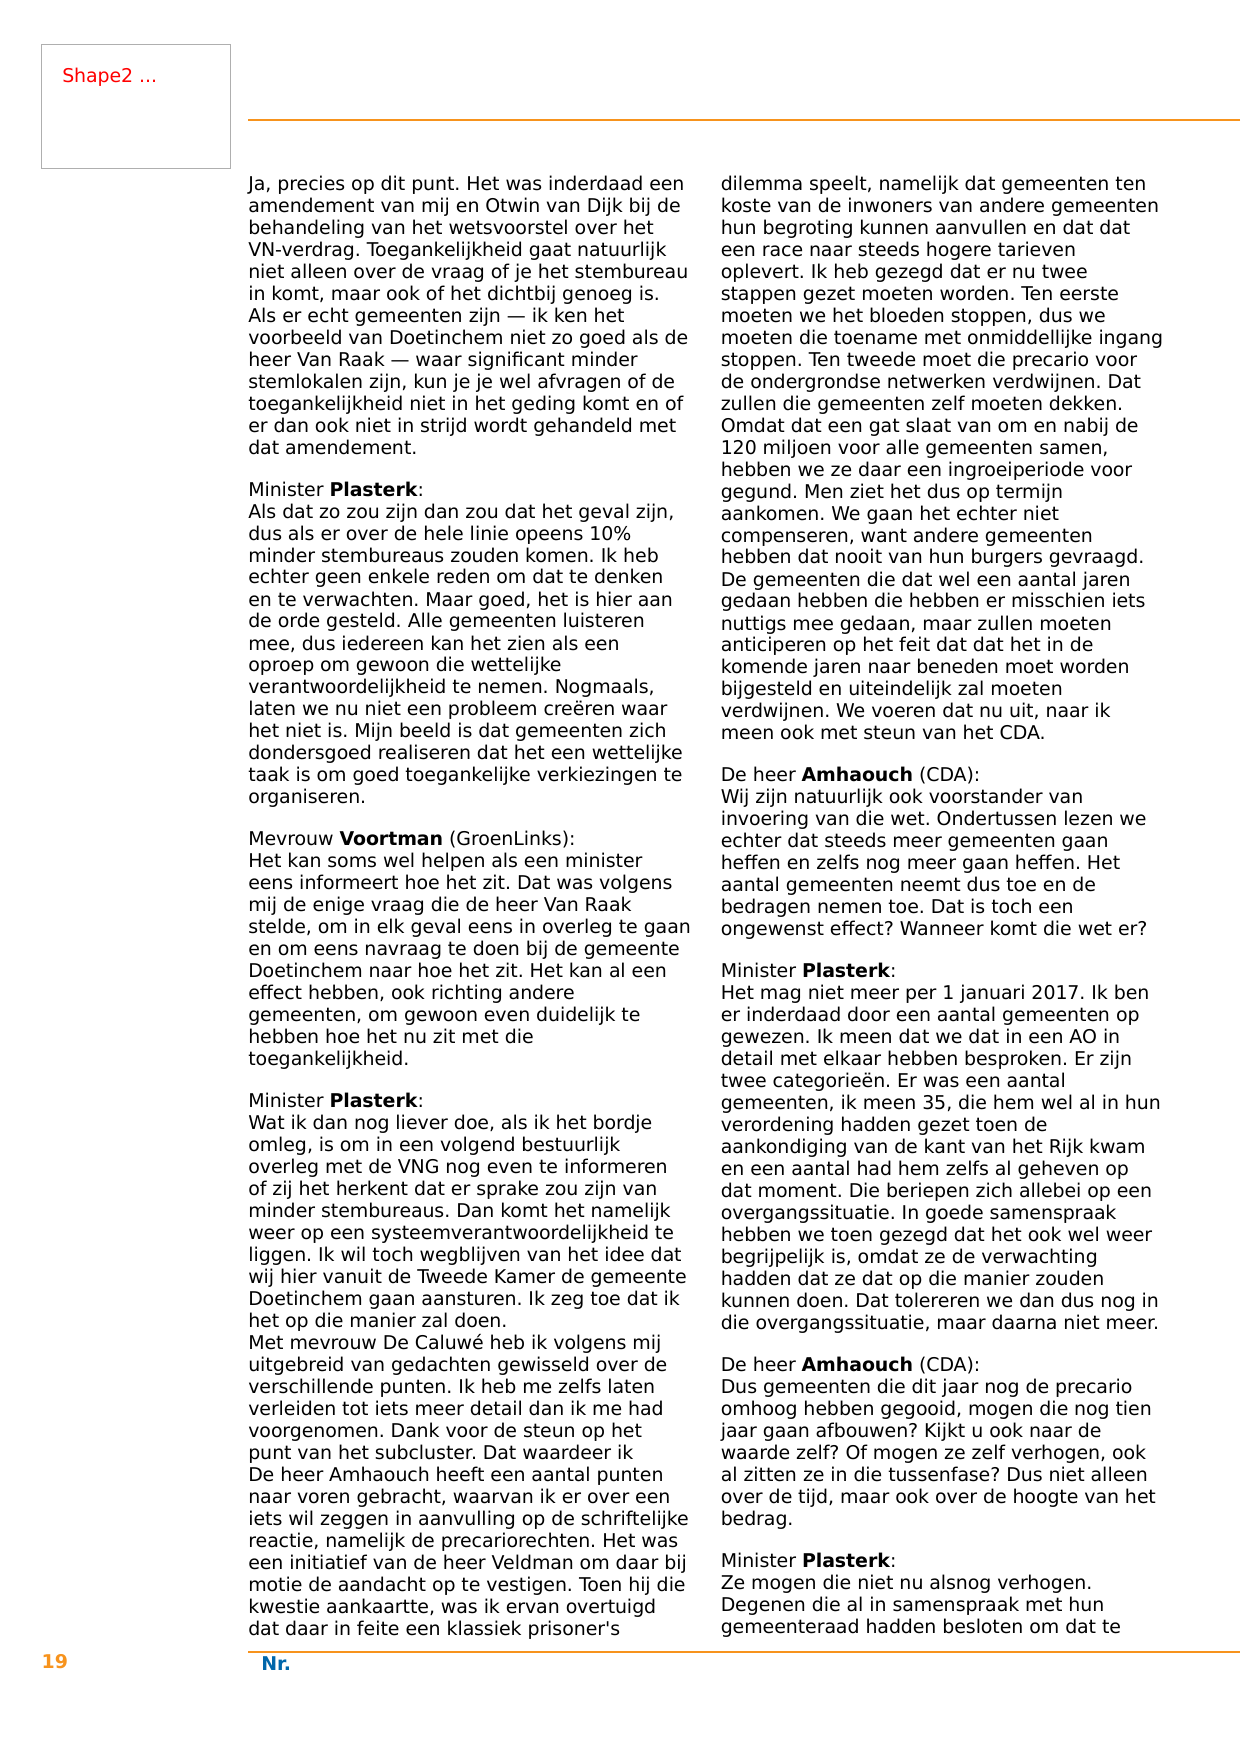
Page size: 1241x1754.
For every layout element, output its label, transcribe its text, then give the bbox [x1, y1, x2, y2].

text Mevrouw Voortman (GroenLinks): [248, 828, 691, 850]
text Het mag niet meer per 1 januari 2017. Ik ben er inderdaad door een aantal gemeenten op gewezen. Ik meen dat we dat in een AO in detail met elkaar hebben besproken. Er zijn twee categorieën. Er was een aantal gemeenten, ik meen 35, die hem wel al in hun verordening hadden gezet toen de aankondiging van de kant van het Rijk kwam en een aantal had hem zelfs al geheven op dat moment. Die beriepen zich allebei op een overgangssituatie. In goede samenspraak hebben we toen gezegd dat het ook wel weer begrijpelijk is, omdat ze de verwachting hadden dat ze dat op die manier zouden kunnen doen. Dat tolereren we dan dus nog in die overgangssituatie, maar daarna niet meer. [721, 982, 1163, 1334]
text Ja, precies op dit punt. Het was inderdaad een amendement van mij en Otwin van Dijk bij de behandeling van het wetsvoorstel over het VN-verdrag. Toegankelijkheid gaat natuurlijk niet alleen over de vraag of je het stembureau in komt, maar ook of het dichtbij genoeg is. Als er echt gemeenten zijn — ik ken het voorbeeld van Doetinchem niet zo goed als de heer Van Raak — waar significant minder stemlokalen zijn, kun je je wel afvragen of de toegankelijkheid niet in het geding komt en of er dan ook niet in strijd wordt gehandeld met dat amendement. [248, 173, 691, 458]
text Als dat zo zou zijn dan zou dat het geval zijn, dus als er over de hele linie opeens 10% minder stembureaus zouden komen. Ik heb echter geen enkele reden om dat te denken en te verwachten. Maar goed, het is hier aan de orde gesteld. Alle gemeenten luisteren mee, dus iedereen kan het zien als een oproep om gewoon die wettelijke verantwoordelijkheid te nemen. Nogmaals, laten we nu niet een probleem creëren waar het niet is. Mijn beeld is dat gemeenten zich dondersgoed realiseren dat het een wettelijke taak is om goed toegankelijke verkiezingen te organiseren. [248, 501, 691, 808]
text Wat ik dan nog liever doe, als ik het bordje omleg, is om in een volgend bestuurlijk overleg met de VNG nog even te informeren of zij het herkent dat er sprake zou zijn van minder stembureaus. Dan komt het namelijk weer op een systeemverantwoordelijkheid te liggen. Ik wil toch wegblijven van het idee dat wij hier vanuit de Tweede Kamer de gemeente Doetinchem gaan aansturen. Ik zeg toe dat ik het op die manier zal doen. [248, 1112, 691, 1332]
text Minister Plasterk: [721, 1549, 1163, 1572]
text Wij zijn natuurlijk ook voorstander van invoering van die wet. Ondertussen lezen we echter dat steeds meer gemeenten gaan heffen en zelfs nog meer gaan heffen. Het aantal gemeenten neemt dus toe en de bedragen nemen toe. Dat is toch een ongewenst effect? Wanneer komt die wet er? [721, 786, 1163, 940]
text Het kan soms wel helpen als een minister eens informeert hoe het zit. Dat was volgens mij de enige vraag die de heer Van Raak stelde, om in elk geval eens in overleg te gaan en om eens navraag te doen bij de gemeente Doetinchem naar hoe het zit. Het kan al een effect hebben, ook richting andere gemeenten, om gewoon even duidelijk te hebben hoe het nu zit met die toegankelijkheid. [248, 850, 691, 1070]
text Met mevrouw De Caluwé heb ik volgens mij uitgebreid van gedachten gewisseld over de verschillende punten. Ik heb me zelfs laten verleiden tot iets meer detail dan ik me had voorgenomen. Dank voor de steun op het punt van het subcluster. Dat waardeer ik [248, 1332, 691, 1464]
text De heer Amhaouch heeft een aantal punten naar voren gebracht, waarvan ik er over een iets wil zeggen in aanvulling op de schriftelijke reactie, namelijk de precariorechten. Het was een initiatief van de heer Veldman om daar bij motie de aandacht op te vestigen. Toen hij die kwestie aankaartte, was ik ervan overtuigd dat daar in feite een klassiek prisoner's [248, 1464, 691, 1639]
text Minister Plasterk: [248, 1090, 691, 1112]
text dilemma speelt, namelijk dat gemeenten ten koste van de inwoners van andere gemeenten hun begroting kunnen aanvullen en dat dat een race naar steeds hogere tarieven oplevert. Ik heb gezegd dat er nu twee stappen gezet moeten worden. Ten eerste moeten we het bloeden stoppen, dus we moeten die toename met onmiddellijke ingang stoppen. Ten tweede moet die precario voor de ondergrondse netwerken verdwijnen. Dat zullen die gemeenten zelf moeten dekken. Omdat dat een gat slaat van om en nabij de 120 miljoen voor alle gemeenten samen, hebben we ze daar een ingroeiperiode voor gegund. Men ziet het dus op termijn aankomen. We gaan het echter niet compenseren, want andere gemeenten hebben dat nooit van hun burgers gevraagd. De gemeenten die dat wel een aantal jaren gedaan hebben die hebben er misschien iets nuttigs mee gedaan, maar zullen moeten anticiperen op het feit dat dat het in de komende jaren naar beneden moet worden bijgesteld en uiteindelijk zal moeten verdwijnen. We voeren dat nu uit, naar ik meen ook met steun van het CDA. [721, 173, 1163, 744]
text Minister Plasterk: [248, 478, 691, 501]
text De heer Amhaouch (CDA): [721, 1354, 1163, 1376]
text De heer Amhaouch (CDA): [721, 764, 1163, 786]
text Ze mogen die niet nu alsnog verhogen. Degenen die al in samenspraak met hun gemeenteraad hadden besloten om dat te [721, 1572, 1163, 1637]
text Dus gemeenten die dit jaar nog de precario omhoog hebben gegooid, mogen die nog tien jaar gaan afbouwen? Kijkt u ook naar de waarde zelf? Of mogen ze zelf verhogen, ook al zitten ze in die tussenfase? Dus niet alleen over de tijd, maar ook over de hoogte van het bedrag. [721, 1376, 1163, 1529]
text Minister Plasterk: [721, 960, 1163, 982]
